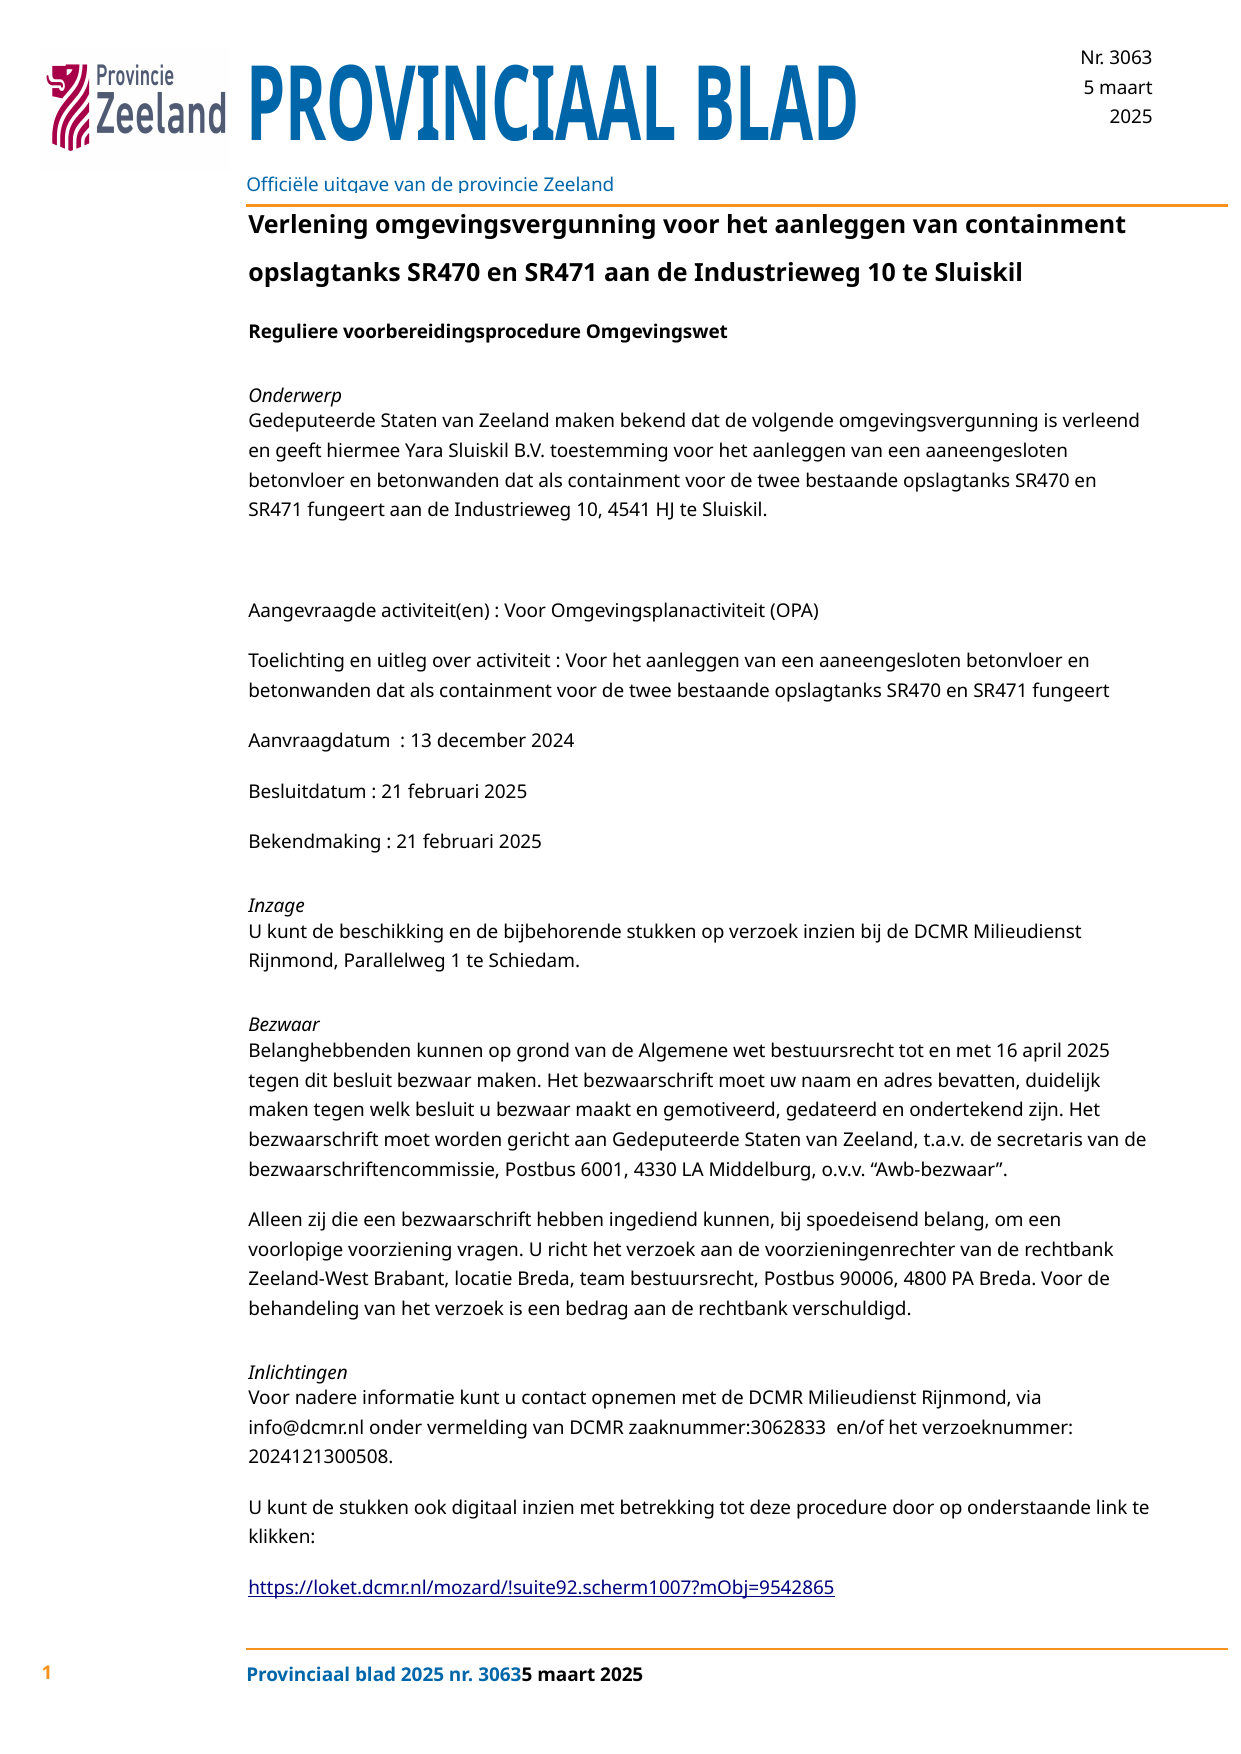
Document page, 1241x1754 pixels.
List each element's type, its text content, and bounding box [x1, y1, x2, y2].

text Alleen zij die een bezwaarschrift hebben ingediend kunnen, bij spoedeisend belang, om een voorlopige voorziening vragen. U richt het verzoek aan de voorzieningenrechter van de rechtbank Zeeland-West Brabant, locatie Breda, team bestuursrecht, Postbus 90006, 4800 PA Breda. Voor de behandeling van het verzoek is een bedrag aan de rechtbank verschuldigd. [248, 1206, 1152, 1321]
text Reguliere voorbereidingsprocedure Omgevingswet [248, 318, 1152, 344]
text U kunt de stukken ook digitaal inzien met betrekking tot deze procedure door op onderstaande link te klikken: [248, 1494, 1152, 1549]
text Aangevraagde activiteit(en) : Voor Omgevingsplanactiviteit (OPA) [248, 597, 1152, 623]
text Inzage [248, 892, 1152, 918]
text Gedeputeerde Staten van Zeeland maken bekend dat de volgende omgevingsvergunning is verleend en geeft hiermee Yara Sluiskil B.V. toestemming voor het aanleggen van een aaneengesloten betonvloer en betonwanden dat als containment voor de twee bestaande opslagtanks SR470 en SR471 fungeert aan de Industrieweg 10, 4541 HJ te Sluiskil. [248, 408, 1152, 522]
text https://loket.dcmr.nl/mozard/!suite92.scherm1007?mObj=9542865 [248, 1574, 1152, 1600]
text Besluitdatum : 21 februari 2025 [248, 778, 1152, 804]
text Inlichtingen [248, 1359, 1152, 1384]
text Bekendmaking : 21 februari 2025 [248, 828, 1152, 854]
picture [41, 47, 231, 172]
text Belanghebbenden kunnen op grond van de Algemene wet bestuursrecht tot en met 16 april 2025 tegen dit besluit bezwaar maken. Het bezwaarschrift moet uw naam en adres bevatten, duidelijk maken tegen welk besluit u bezwaar maakt en gemotiveerd, gedateerd en ondertekend zijn. Het bezwaarschrift moet worden gericht aan Gedeputeerde Staten van Zeeland, t.a.v. de secretaris van de bezwaarschriftencommissie, Postbus 6001, 4330 LA Middelburg, o.v.v. “Awb-bezwaar”. [248, 1037, 1152, 1181]
text Onderwerp [248, 382, 1152, 408]
text U kunt de beschikking en de bijbehorende stukken op verzoek inzien bij de DCMR Milieudienst Rijnmond, Parallelweg 1 te Schiedam. [248, 918, 1152, 973]
text Aanvraagdatum : 13 december 2024 [248, 728, 1152, 753]
text Toelichting en uitleg over activiteit : Voor het aanleggen van een aaneengesloten betonvloer en betonwanden dat als containment voor de twee bestaande opslagtanks SR470 en SR471 fungeert [248, 648, 1152, 703]
text Voor nadere informatie kunt u contact opnemen met de DCMR Milieudienst Rijnmond, via info@dcmr.nl onder vermelding van DCMR zaaknummer:3062833 en/of het verzoeknummer: 2024121300508. [248, 1384, 1152, 1469]
text Verlening omgevingsvergunning voor het aanleggen van containment opslagtanks SR470 en SR471 aan de Industrieweg 10 te Sluiskil [248, 207, 1152, 288]
text Bezwaar [248, 1012, 1152, 1037]
